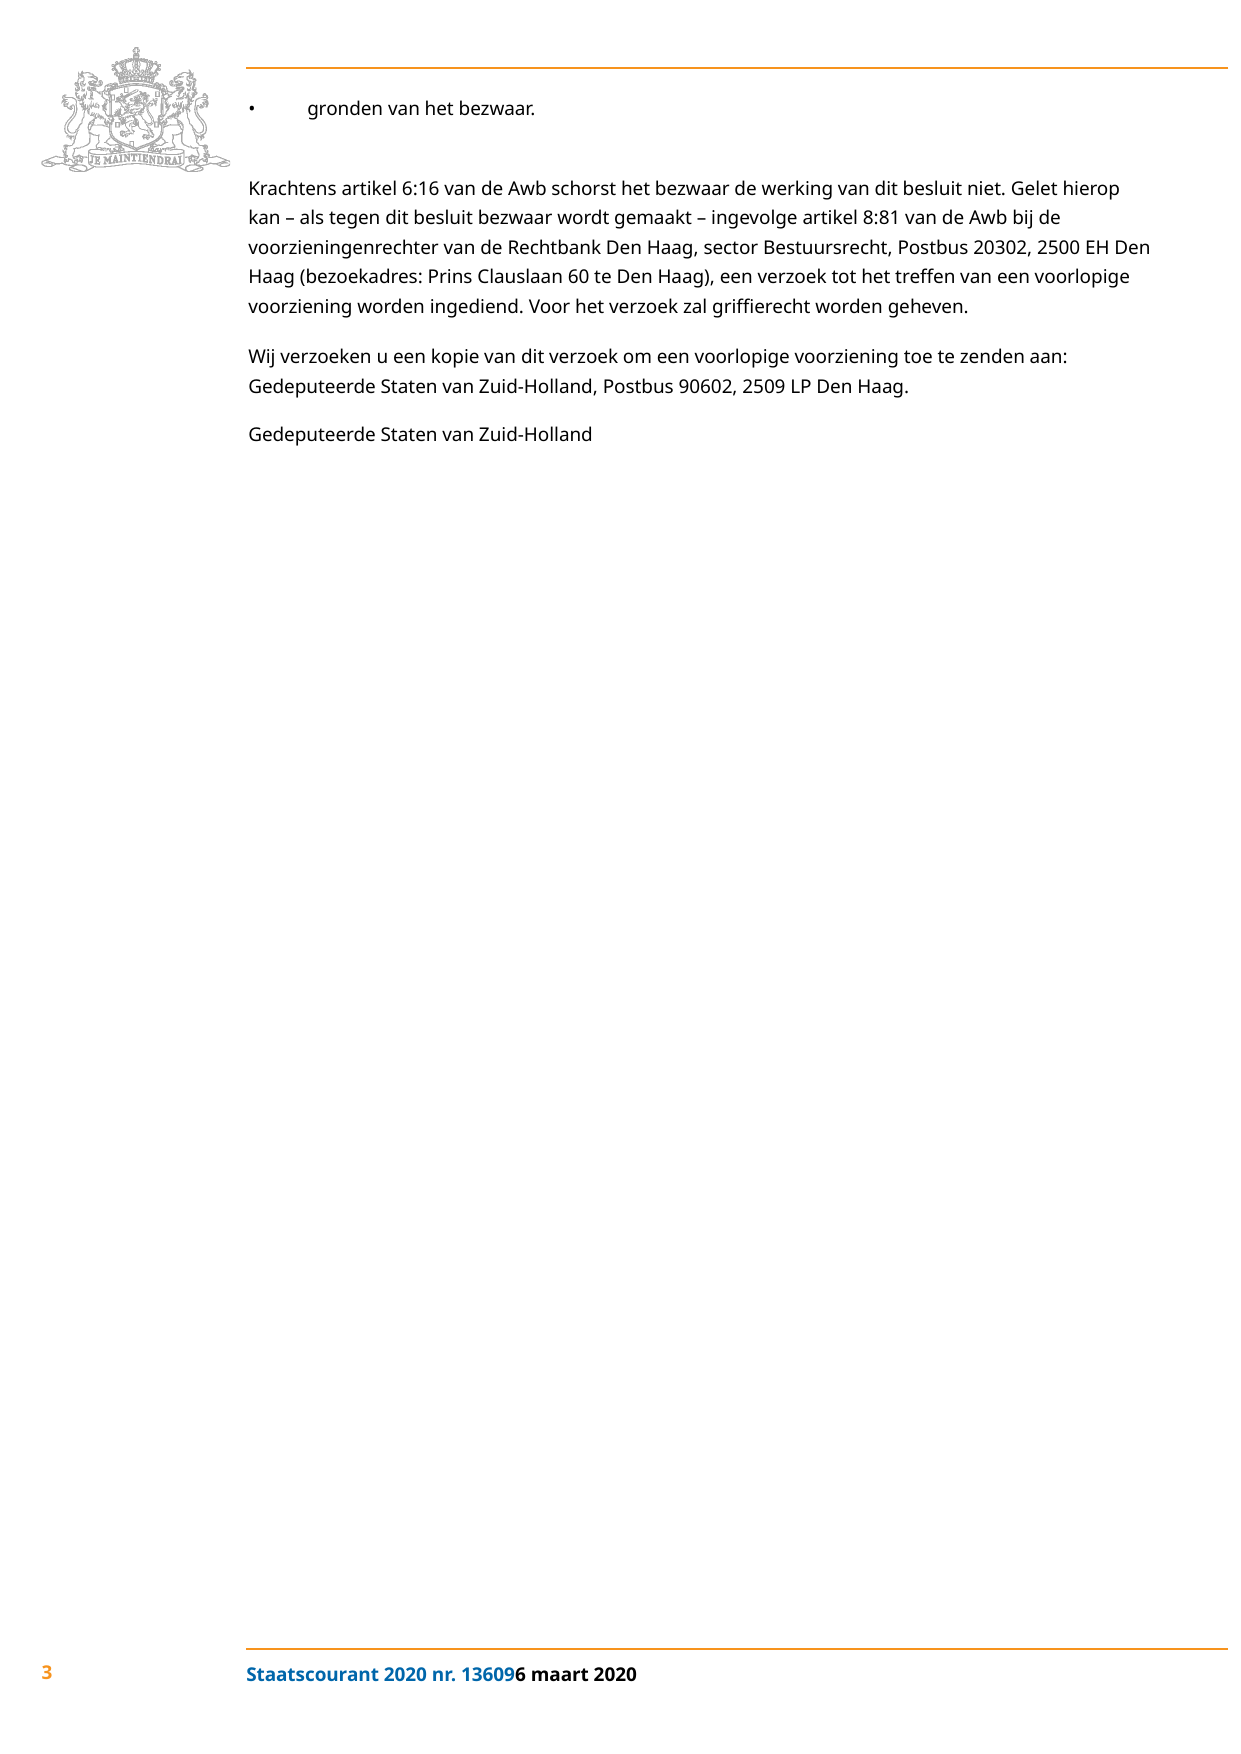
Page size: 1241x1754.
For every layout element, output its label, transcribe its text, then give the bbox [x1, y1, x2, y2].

list gronden van het bezwaar. [248, 95, 1152, 121]
text Gedeputeerde Staten van Zuid-Holland [248, 421, 1152, 447]
picture [41, 47, 231, 172]
text Wij verzoeken u een kopie van dit verzoek om een voorlopige voorziening toe te zenden aan: Gedeputeerde Staten van Zuid-Holland, Postbus 90602, 2509 LP Den Haag. [248, 343, 1152, 399]
text Krachtens artikel 6:16 van de Awb schorst het bezwaar de werking van dit besluit niet. Gelet hierop kan – als tegen dit besluit bezwaar wordt gemaakt – ingevolge artikel 8:81 van de Awb bij de voorzieningenrechter van de Rechtbank Den Haag, sector Bestuursrecht, Postbus 20302, 2500 EH Den Haag (bezoekadres: Prins Clauslaan 60 te Den Haag), een verzoek tot het treffen van een voorlopige voorziening worden ingediend. Voor het verzoek zal griffierecht worden geheven. [248, 175, 1152, 319]
